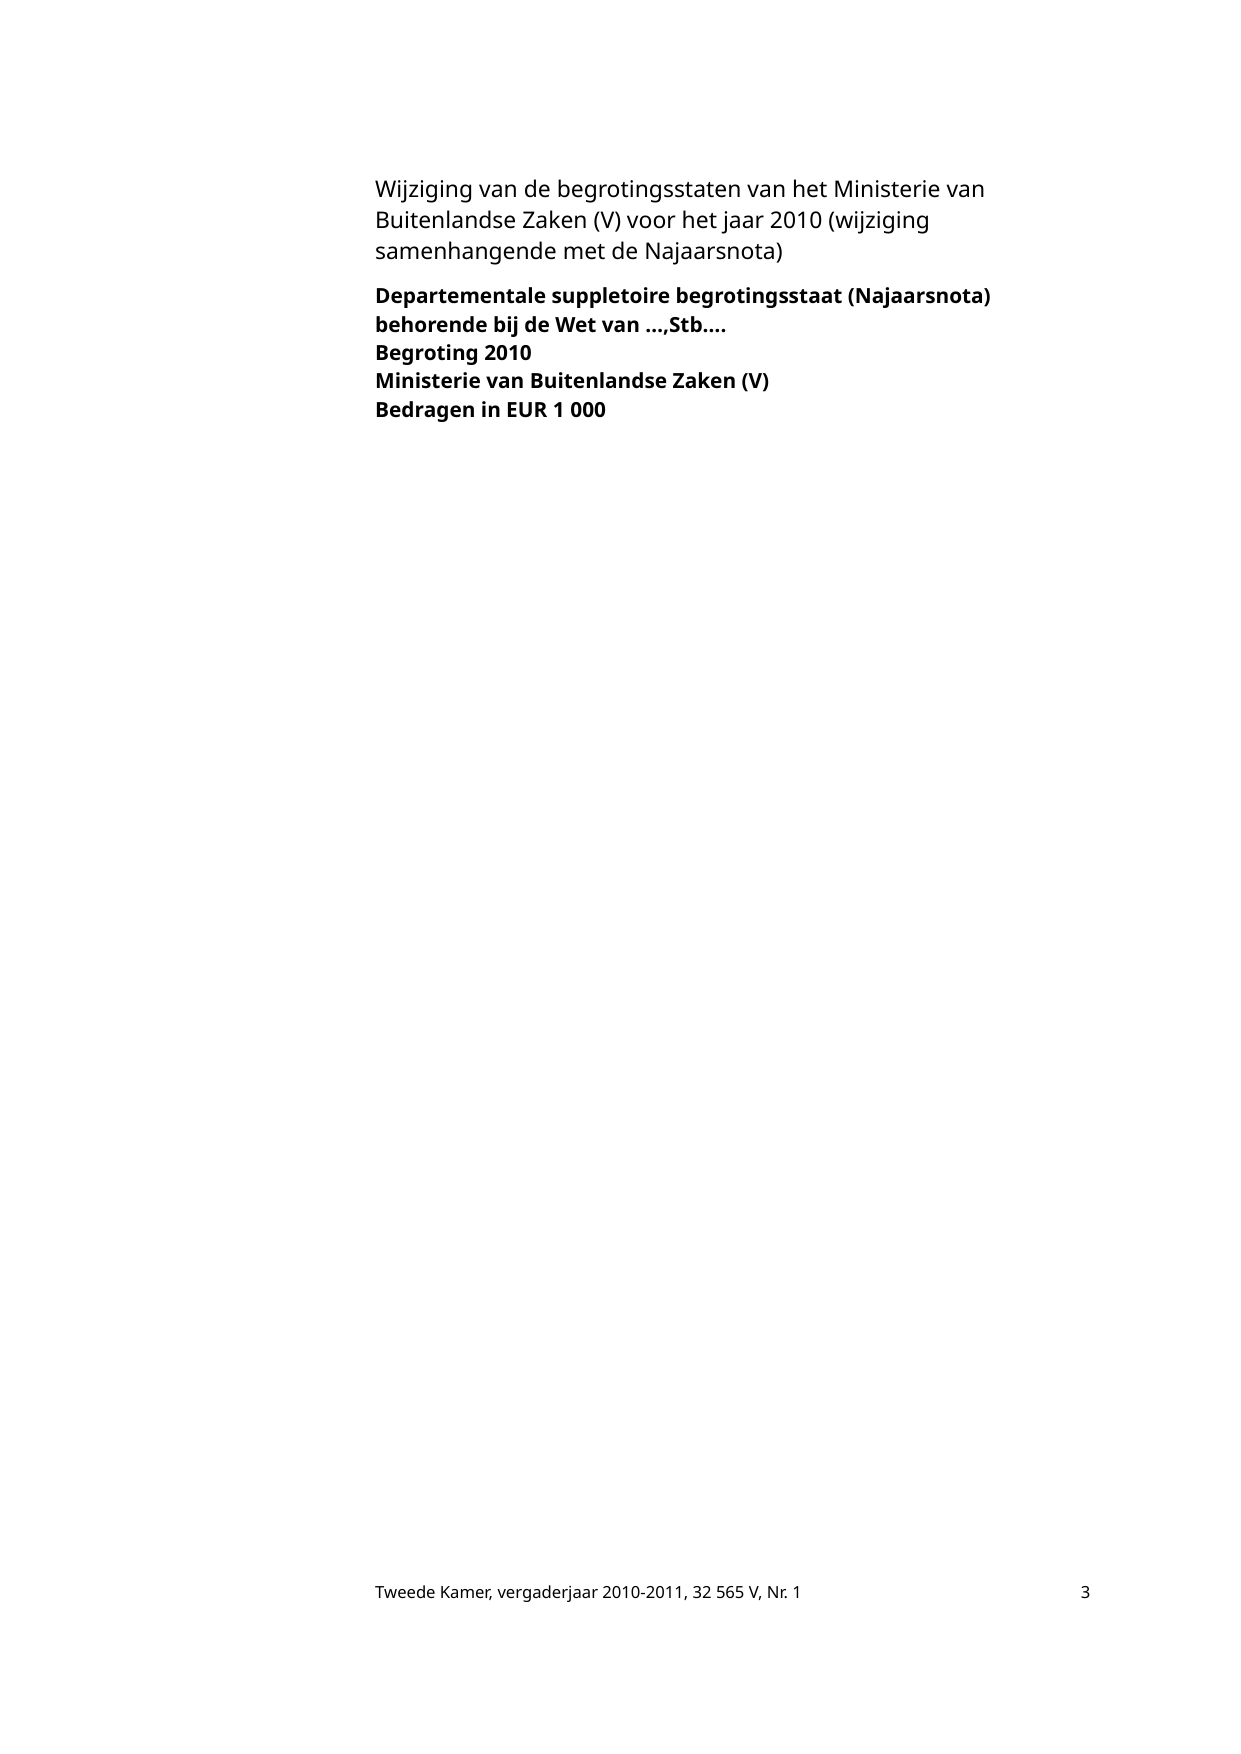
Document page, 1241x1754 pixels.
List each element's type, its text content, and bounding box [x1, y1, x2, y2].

text Ministerie van Buitenlandse Zaken (V) [375, 367, 1090, 395]
subtitle Wijziging van de begrotingsstaten van het Ministerie van Buitenlandse Zaken (V) voor het jaar 2010 (wijziging samenhangende met de Najaarsnota) [375, 172, 1090, 266]
text Bedragen in EUR 1 000 [375, 395, 1090, 423]
text Begroting 2010 [375, 338, 1090, 367]
text Departementale suppletoire begrotingsstaat (Najaarsnota) behorende bij de Wet van …,Stb…. [375, 281, 1090, 338]
